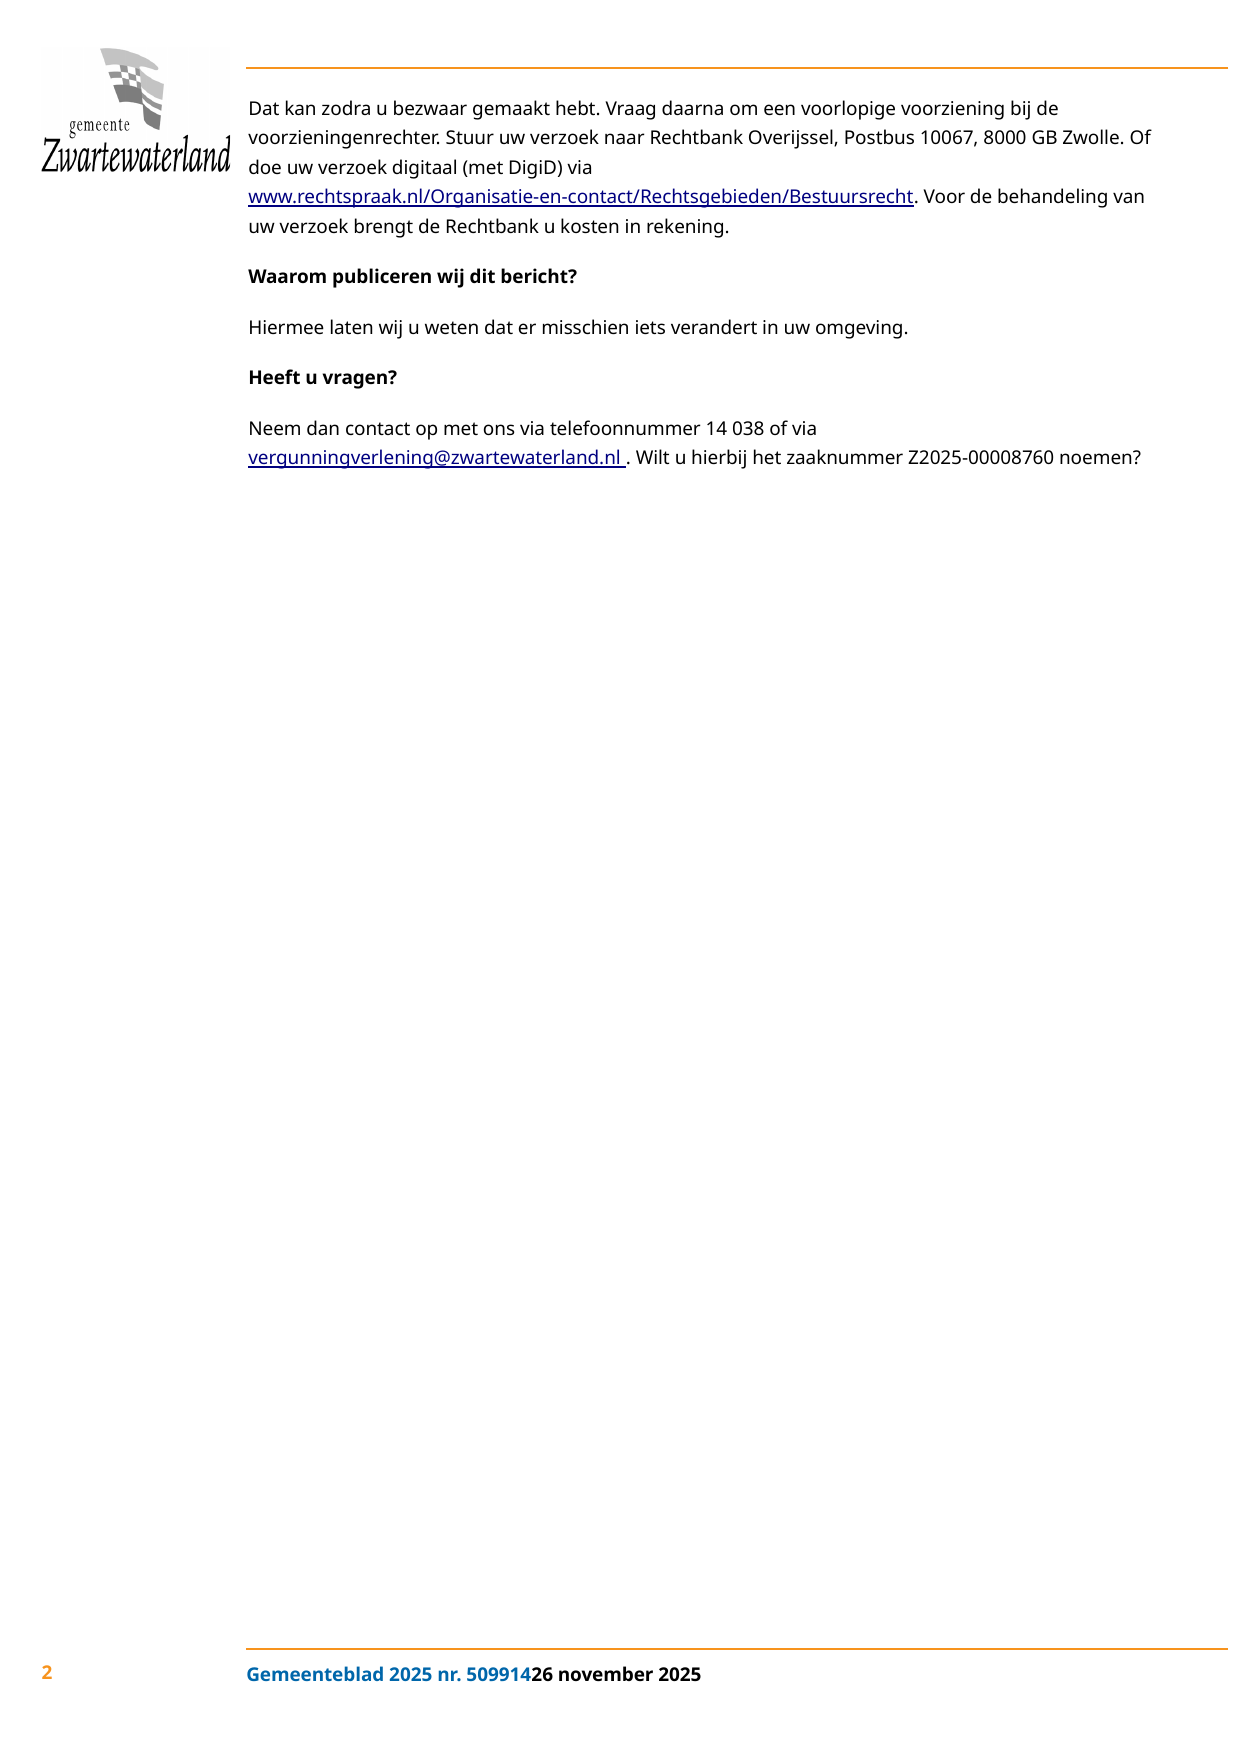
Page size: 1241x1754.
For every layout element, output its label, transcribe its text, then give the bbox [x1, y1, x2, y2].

text Neem dan contact op met ons via telefoonnummer 14 038 of via vergunningverlening@zwartewaterland.nl . Wilt u hierbij het zaaknummer Z2025-00008760 noemen? [248, 415, 1152, 470]
text Heeft u vragen? [248, 364, 1152, 390]
text Waarom publiceren wij dit bericht? [248, 263, 1152, 289]
text Hiermee laten wij u weten dat er misschien iets verandert in uw omgeving. [248, 314, 1152, 340]
text Dat kan zodra u bezwaar gemaakt hebt. Vraag daarna om een voorlopige voorziening bij de voorzieningenrechter. Stuur uw verzoek naar Rechtbank Overijssel, Postbus 10067, 8000 GB Zwolle. Of doe uw verzoek digitaal (met DigiD) via www.rechtspraak.nl/Organisatie-en-contact/Rechtsgebieden/Bestuursrecht. Voor de behandeling van uw verzoek brengt de Rechtbank u kosten in rekening. [248, 95, 1152, 239]
picture [41, 47, 231, 172]
